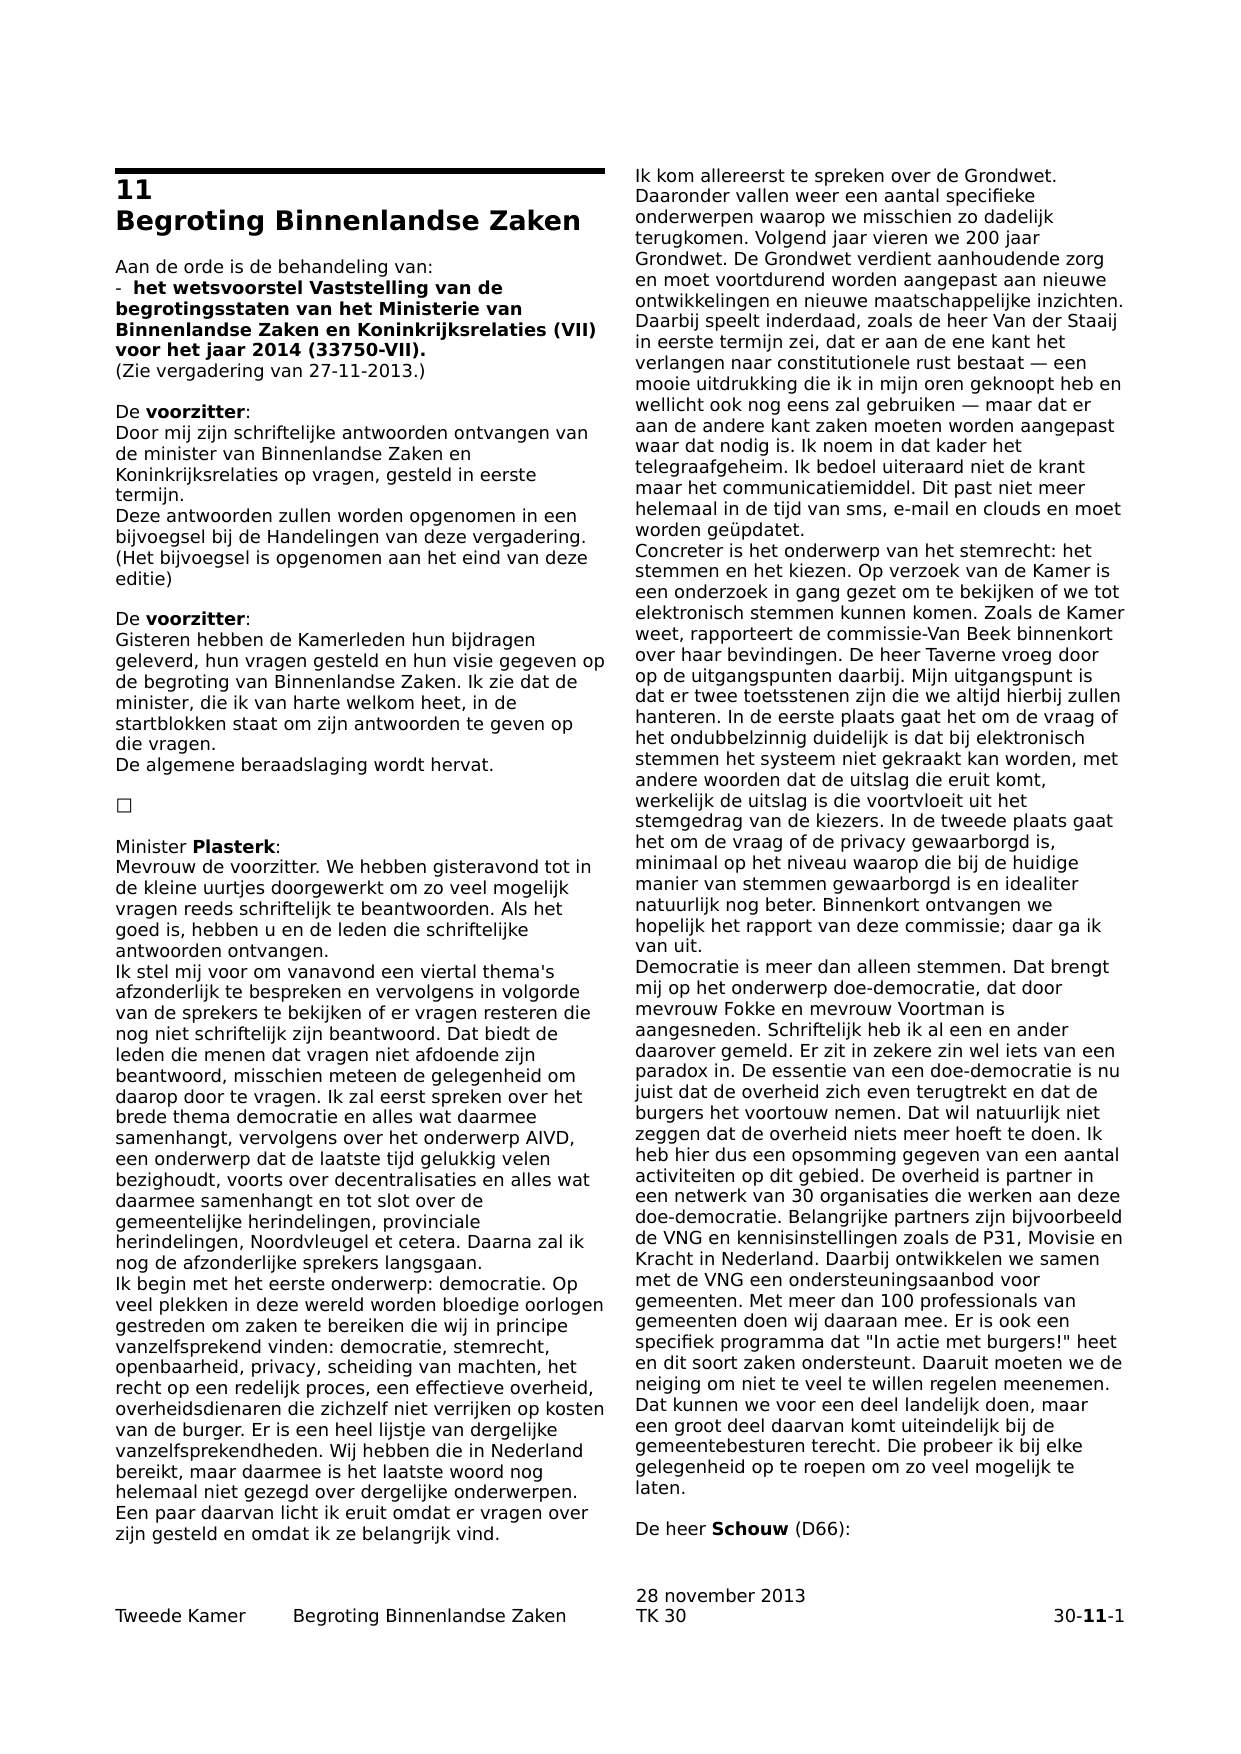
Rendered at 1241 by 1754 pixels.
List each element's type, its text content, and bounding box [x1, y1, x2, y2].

text ⬜ [115, 796, 605, 817]
text Mevrouw de voorzitter. We hebben gisteravond tot in de kleine uurtjes doorgewerkt om zo veel mogelijk vragen reeds schriftelijk te beantwoorden. Als het goed is, hebben u en de leden die schriftelijke antwoorden ontvangen. [115, 857, 605, 961]
text Democratie is meer dan alleen stemmen. Dat brengt mij op het onderwerp doe-democratie, dat door mevrouw Fokke en mevrouw Voortman is aangesneden. Schriftelijk heb ik al een en ander daarover gemeld. Er zit in zekere zin wel iets van een paradox in. De essentie van een doe-democratie is nu juist dat de overheid zich even terugtrekt en dat de burgers het voortouw nemen. Dat wil natuurlijk niet zeggen dat de overheid niets meer hoeft te doen. Ik heb hier dus een opsomming gegeven van een aantal activiteiten op dit gebied. De overheid is partner in een netwerk van 30 organisaties die werken aan deze doe-democratie. Belangrijke partners zijn bijvoorbeeld de VNG en kennisinstellingen zoals de P31, Movisie en Kracht in Nederland. Daarbij ontwikkelen we samen met de VNG een ondersteuningsaanbod voor gemeenten. Met meer dan 100 professionals van gemeenten doen wij daaraan mee. Er is ook een specifiek programma dat "In actie met burgers!" heet en dit soort zaken ondersteunt. Daaruit moeten we de neiging om niet te veel te willen regelen meenemen. Dat kunnen we voor een deel landelijk doen, maar een groot deel daarvan komt uiteindelijk bij de gemeentebesturen terecht. Die probeer ik bij elke gelegenheid op te roepen om zo veel mogelijk te laten. [635, 957, 1125, 1499]
title 11 Begroting Binnenlandse Zaken [115, 174, 605, 237]
text Ik kom allereerst te spreken over de Grondwet. Daaronder vallen weer een aantal specifieke onderwerpen waarop we misschien zo dadelijk terugkomen. Volgend jaar vieren we 200 jaar Grondwet. De Grondwet verdient aanhoudende zorg en moet voortdurend worden aangepast aan nieuwe ontwikkelingen en nieuwe maatschappelijke inzichten. Daarbij speelt inderdaad, zoals de heer Van der Staaij in eerste termijn zei, dat er aan de ene kant het verlangen naar constitutionele rust bestaat — een mooie uitdrukking die ik in mijn oren geknoopt heb en wellicht ook nog eens zal gebruiken — maar dat er aan de andere kant zaken moeten worden aangepast waar dat nodig is. Ik noem in dat kader het telegraafgeheim. Ik bedoel uiteraard niet de krant maar het communicatiemiddel. Dit past niet meer helemaal in de tijd van sms, e-mail en clouds en moet worden geüpdatet. [635, 165, 1125, 540]
text Concreter is het onderwerp van het stemrecht: het stemmen en het kiezen. Op verzoek van de Kamer is een onderzoek in gang gezet om te bekijken of we tot elektronisch stemmen kunnen komen. Zoals de Kamer weet, rapporteert de commissie-Van Beek binnenkort over haar bevindingen. De heer Taverne vroeg door op de uitgangspunten daarbij. Mijn uitgangspunt is dat er twee toetsstenen zijn die we altijd hierbij zullen hanteren. In de eerste plaats gaat het om de vraag of het ondubbelzinnig duidelijk is dat bij elektronisch stemmen het systeem niet gekraakt kan worden, met andere woorden dat de uitslag die eruit komt, werkelijk de uitslag is die voortvloeit uit het stemgedrag van de kiezers. In de tweede plaats gaat het om de vraag of de privacy gewaarborgd is, minimaal op het niveau waarop die bij de huidige manier van stemmen gewaarborgd is en idealiter natuurlijk nog beter. Binnenkort ontvangen we hopelijk het rapport van deze commissie; daar ga ik van uit. [635, 540, 1125, 957]
text Aan de orde is de behandeling van: [115, 257, 605, 278]
text De voorzitter: [115, 609, 605, 630]
text (Zie vergadering van 27-11-2013.) [115, 361, 605, 382]
text De voorzitter: [115, 402, 605, 423]
text Gisteren hebben de Kamerleden hun bijdragen geleverd, hun vragen gesteld en hun visie gegeven op de begroting van Binnenlandse Zaken. Ik zie dat de minister, die ik van harte welkom heet, in de startblokken staat om zijn antwoorden te geven op die vragen. [115, 630, 605, 755]
text Ik begin met het eerste onderwerp: democratie. Op veel plekken in deze wereld worden bloedige oorlogen gestreden om zaken te bereiken die wij in principe vanzelfsprekend vinden: democratie, stemrecht, openbaarheid, privacy, scheiding van machten, het recht op een redelijk proces, een effectieve overheid, overheidsdienaren die zichzelf niet verrijken op kosten van de burger. Er is een heel lijstje van dergelijke vanzelfsprekendheden. Wij hebben die in Nederland bereikt, maar daarmee is het laatste woord nog helemaal niet gezegd over dergelijke onderwerpen. Een paar daarvan licht ik eruit omdat er vragen over zijn gesteld en omdat ik ze belangrijk vind. [115, 1274, 605, 1545]
text Deze antwoorden zullen worden opgenomen in een bijvoegsel bij de Handelingen van deze vergadering. [115, 506, 605, 548]
text De algemene beraadslaging wordt hervat. [115, 755, 605, 776]
text Door mij zijn schriftelijke antwoorden ontvangen van de minister van Binnenlandse Zaken en Koninkrijksrelaties op vragen, gesteld in eerste termijn. [115, 423, 605, 506]
list het wetsvoorstel Vaststelling van de begrotingsstaten van het Ministerie van Binnenlandse Zaken en Koninkrijksrelaties (VII) voor het jaar 2014 (33750-VII). [115, 278, 605, 361]
text Minister Plasterk: [115, 837, 605, 857]
text De heer Schouw (D66): [635, 1519, 1125, 1539]
text (Het bijvoegsel is opgenomen aan het eind van deze editie) [115, 548, 605, 589]
text Ik stel mij voor om vanavond een viertal thema's afzonderlijk te bespreken en vervolgens in volgorde van de sprekers te bekijken of er vragen resteren die nog niet schriftelijk zijn beantwoord. Dat biedt de leden die menen dat vragen niet afdoende zijn beantwoord, misschien meteen de gelegenheid om daarop door te vragen. Ik zal eerst spreken over het brede thema democratie en alles wat daarmee samenhangt, vervolgens over het onderwerp AIVD, een onderwerp dat de laatste tijd gelukkig velen bezighoudt, voorts over decentralisaties en alles wat daarmee samenhangt en tot slot over de gemeentelijke herindelingen, provinciale herindelingen, Noordvleugel et cetera. Daarna zal ik nog de afzonderlijke sprekers langsgaan. [115, 961, 605, 1274]
